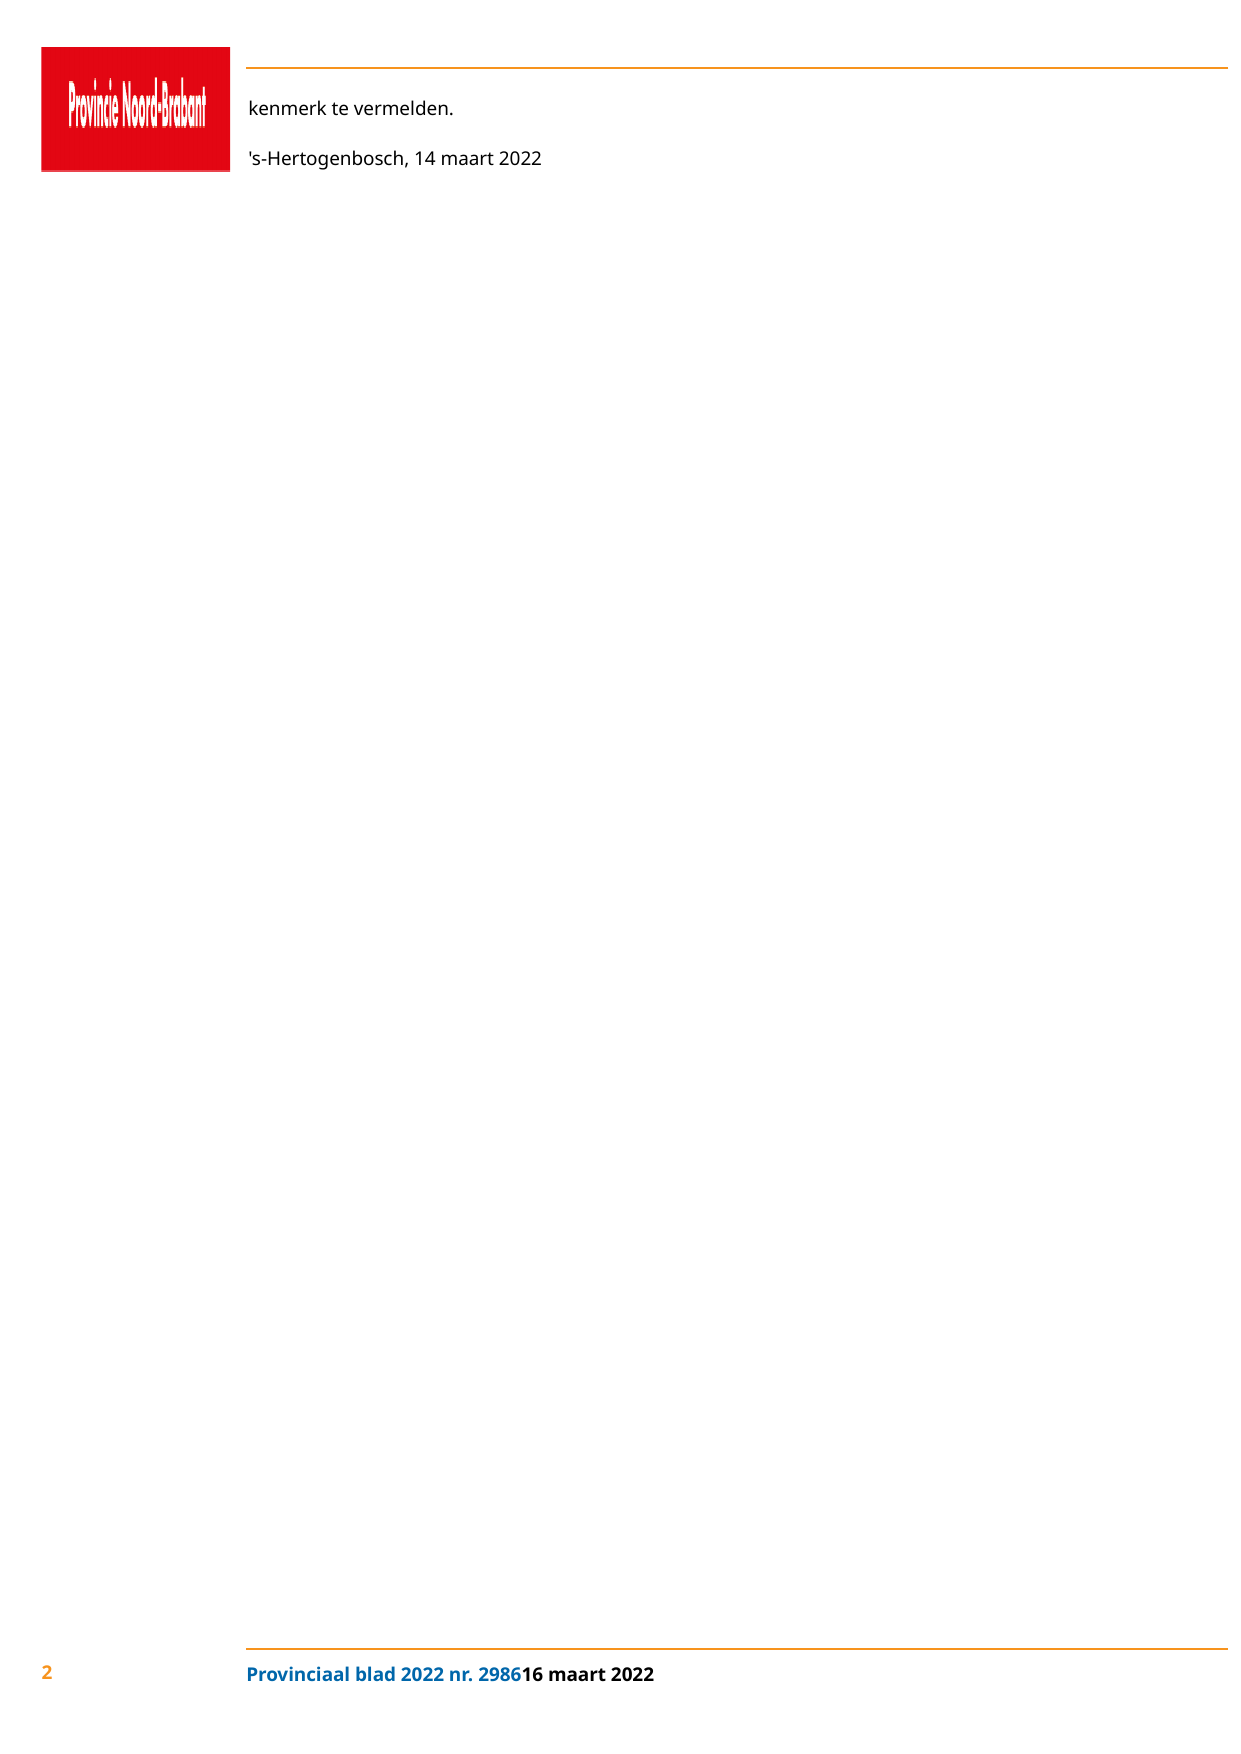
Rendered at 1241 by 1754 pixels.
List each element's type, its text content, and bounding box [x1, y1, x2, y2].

picture [41, 47, 231, 172]
text 's-Hertogenbosch, 14 maart 2022 [248, 145, 1152, 171]
text kenmerk te vermelden. [248, 95, 1152, 121]
